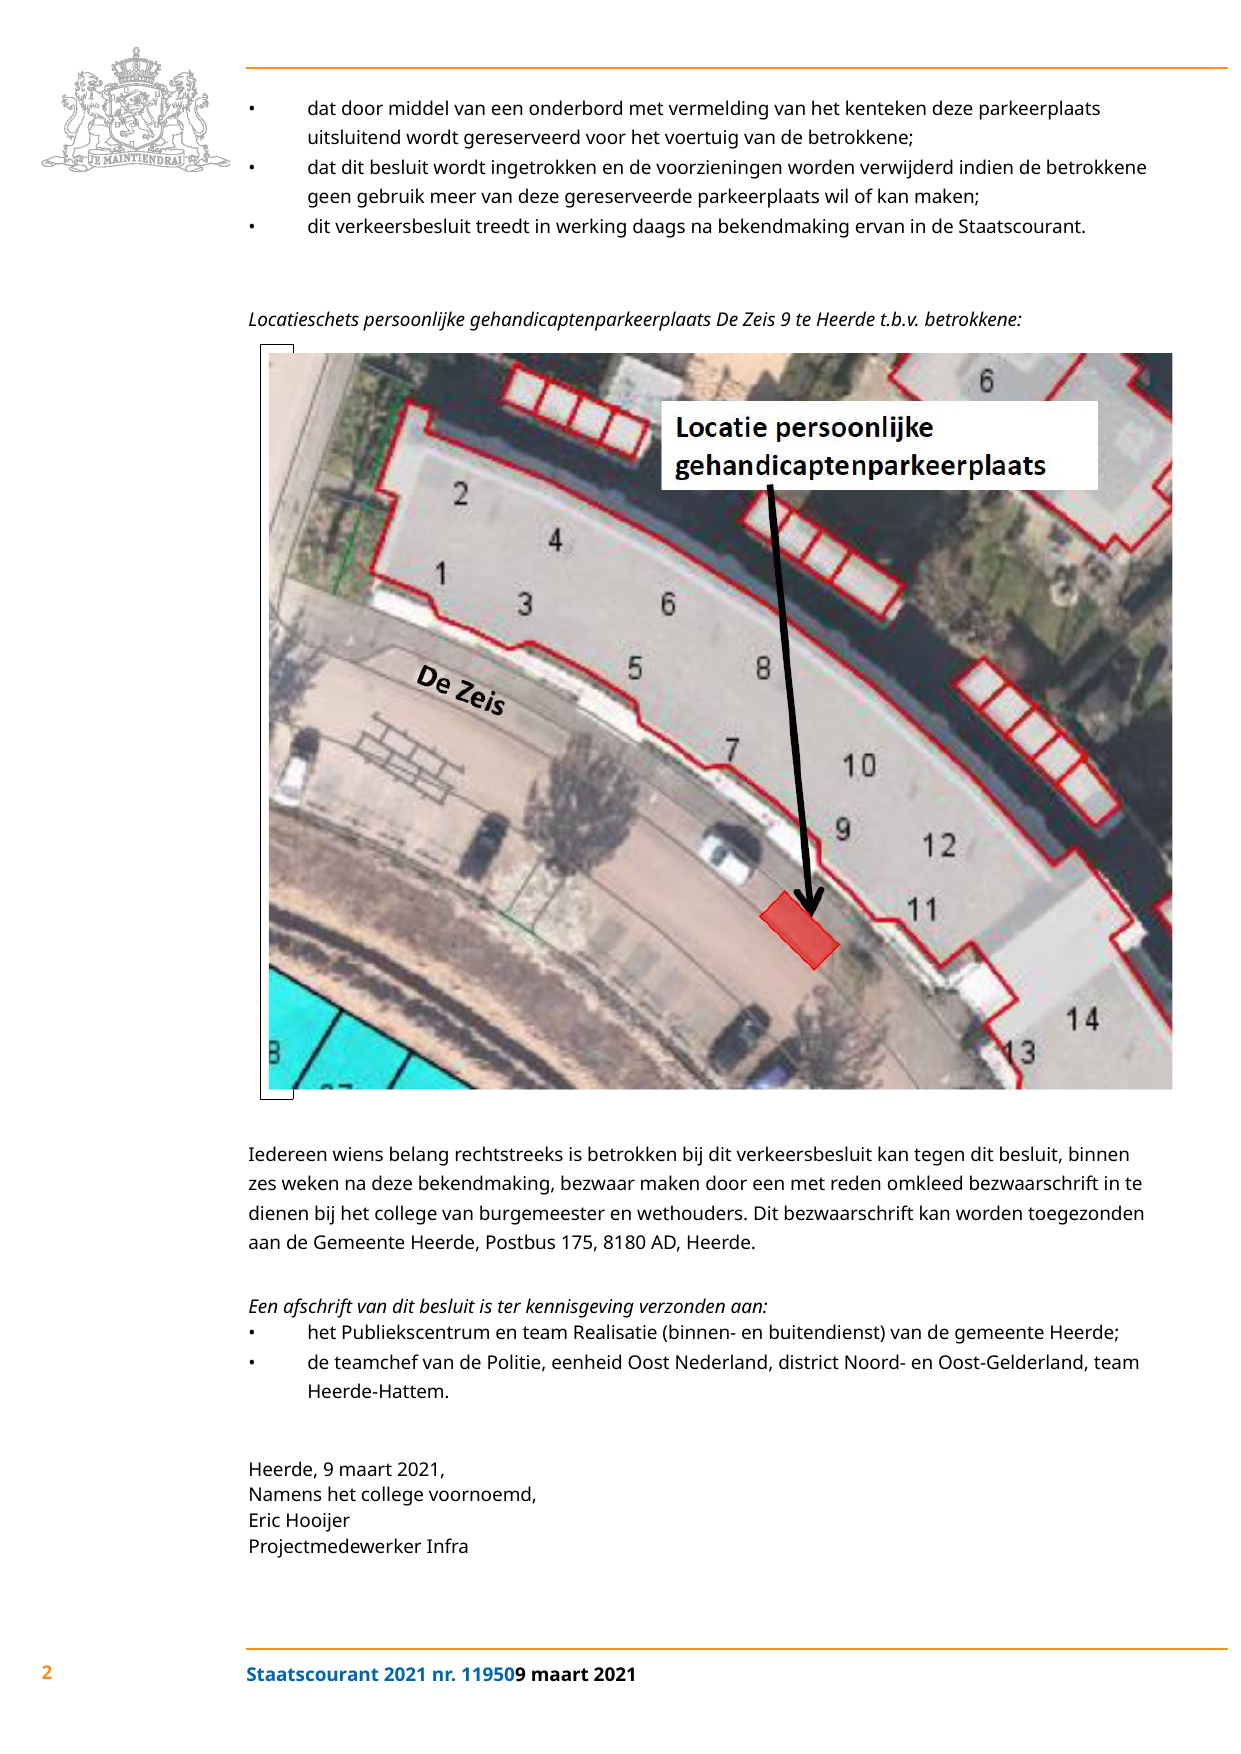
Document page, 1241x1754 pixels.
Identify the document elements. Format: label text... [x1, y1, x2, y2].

text Een afschrift van dit besluit is ter kennisgeving verzonden aan: [248, 1293, 1152, 1319]
text Heerde, 9 maart 2021, [248, 1456, 1152, 1482]
list de teamchef van de Politie, eenheid Oost Nederland, district Noord- en Oost-Gelderland, team Heerde-Hattem. [248, 1349, 1152, 1404]
text Locatieschets persoonlijke gehandicaptenparkeerplaats De Zeis 9 te Heerde t.b.v. betrokkene: [248, 307, 1152, 332]
list dat dit besluit wordt ingetrokken en de voorzieningen worden verwijderd indien de betrokkene geen gebruik meer van deze gereserveerde parkeerplaats wil of kan maken; [248, 154, 1152, 209]
text Iedereen wiens belang rechtstreeks is betrokken bij dit verkeersbesluit kan tegen dit besluit, binnen zes weken na deze bekendmaking, bezwaar maken door een met reden omkleed bezwaarschrift in te dienen bij het college van burgemeester en wethouders. Dit bezwaarschrift kan worden toegezonden aan de Gemeente Heerde, Postbus 175, 8180 AD, Heerde. [248, 1141, 1152, 1255]
text Eric Hooijer [248, 1507, 1152, 1533]
list dit verkeersbesluit treedt in werking daags na bekendmaking ervan in de Staatscourant. [248, 213, 1152, 239]
text Namens het college voornoemd, [248, 1482, 1152, 1507]
picture [41, 47, 231, 172]
picture [268, 353, 1173, 1090]
text Projectmedewerker Infra [248, 1533, 1152, 1559]
list dat door middel van een onderbord met vermelding van het kenteken deze parkeerplaats uitsluitend wordt gereserveerd voor het voertuig van de betrokkene; [248, 95, 1152, 150]
list het Publiekscentrum en team Realisatie (binnen- en buitendienst) van de gemeente Heerde; [248, 1319, 1152, 1345]
